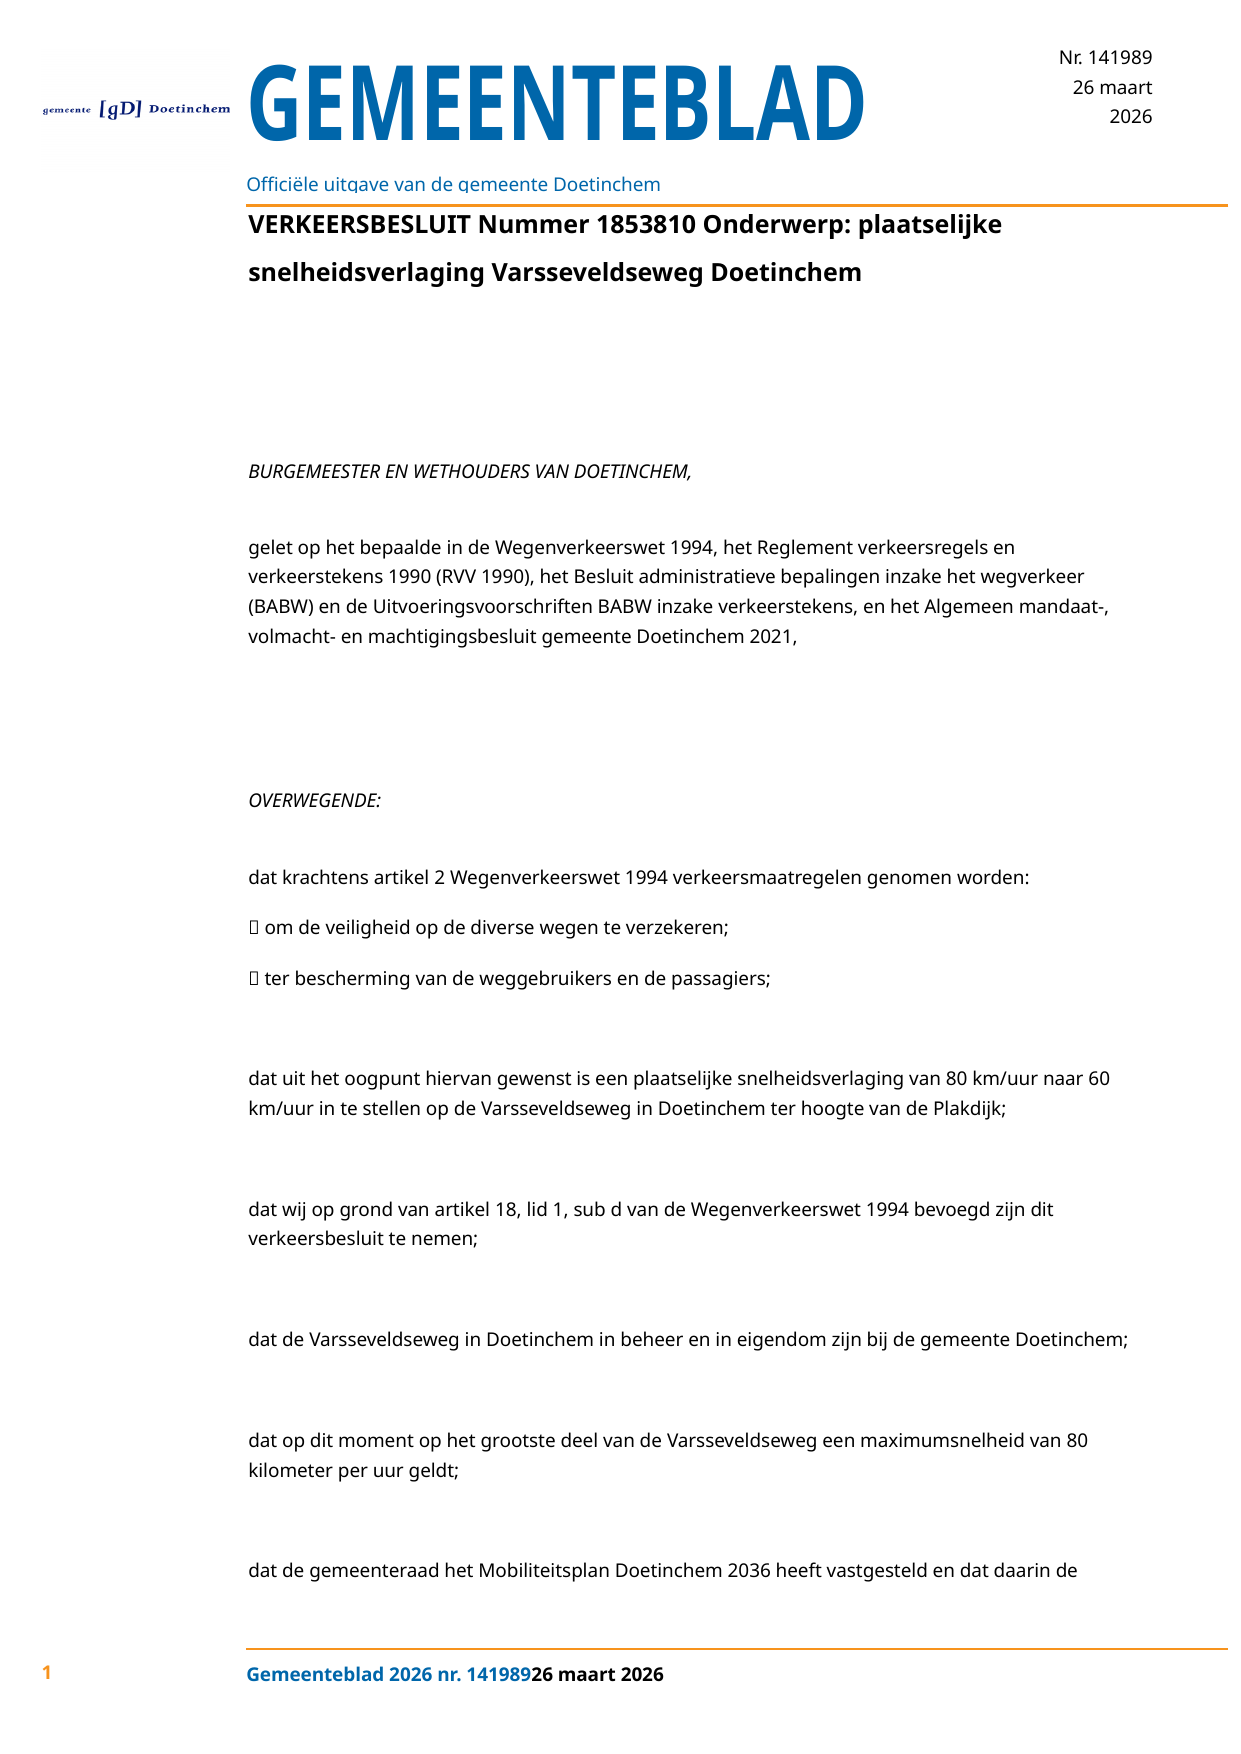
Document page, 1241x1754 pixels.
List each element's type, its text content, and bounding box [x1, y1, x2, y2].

text OVERWEGENDE: [248, 788, 1152, 813]
text dat uit het oogpunt hiervan gewenst is een plaatselijke snelheidsverlaging van 80 km/uur naar 60 km/uur in te stellen op de Varsseveldseweg in Doetinchem ter hoogte van de Plakdijk; [248, 1066, 1152, 1121]
text dat op dit moment op het grootste deel van de Varsseveldseweg een maximumsnelheid van 80 kilometer per uur geldt; [248, 1427, 1152, 1482]
picture [41, 47, 231, 172]
text  om de veiligheid op de diverse wegen te verzekeren; [248, 914, 1152, 940]
text gelet op het bepaalde in de Wegenverkeerswet 1994, het Reglement verkeersregels en verkeerstekens 1990 (RVV 1990), het Besluit administratieve bepalingen inzake het wegverkeer (BABW) en de Uitvoeringsvoorschriften BABW inzake verkeerstekens, en het Algemeen mandaat-, volmacht- en machtigingsbesluit gemeente Doetinchem 2021, [248, 534, 1152, 649]
text dat de Varsseveldseweg in Doetinchem in beheer en in eigendom zijn bij de gemeente Doetinchem; [248, 1326, 1152, 1352]
text VERKEERSBESLUIT Nummer 1853810 Onderwerp: plaatselijke snelheidsverlaging Varsseveldseweg Doetinchem [248, 207, 1152, 288]
text dat wij op grond van artikel 18, lid 1, sub d van de Wegenverkeerswet 1994 bevoegd zijn dit verkeersbesluit te nemen; [248, 1196, 1152, 1251]
text dat de gemeenteraad het Mobiliteitsplan Doetinchem 2036 heeft vastgesteld en dat daarin de [248, 1558, 1152, 1583]
text dat krachtens artikel 2 Wegenverkeerswet 1994 verkeersmaatregelen genomen worden: [248, 864, 1152, 889]
text BURGEMEESTER EN WETHOUDERS VAN DOETINCHEM, [248, 458, 1152, 484]
text  ter bescherming van de weggebruikers en de passagiers; [248, 965, 1152, 990]
